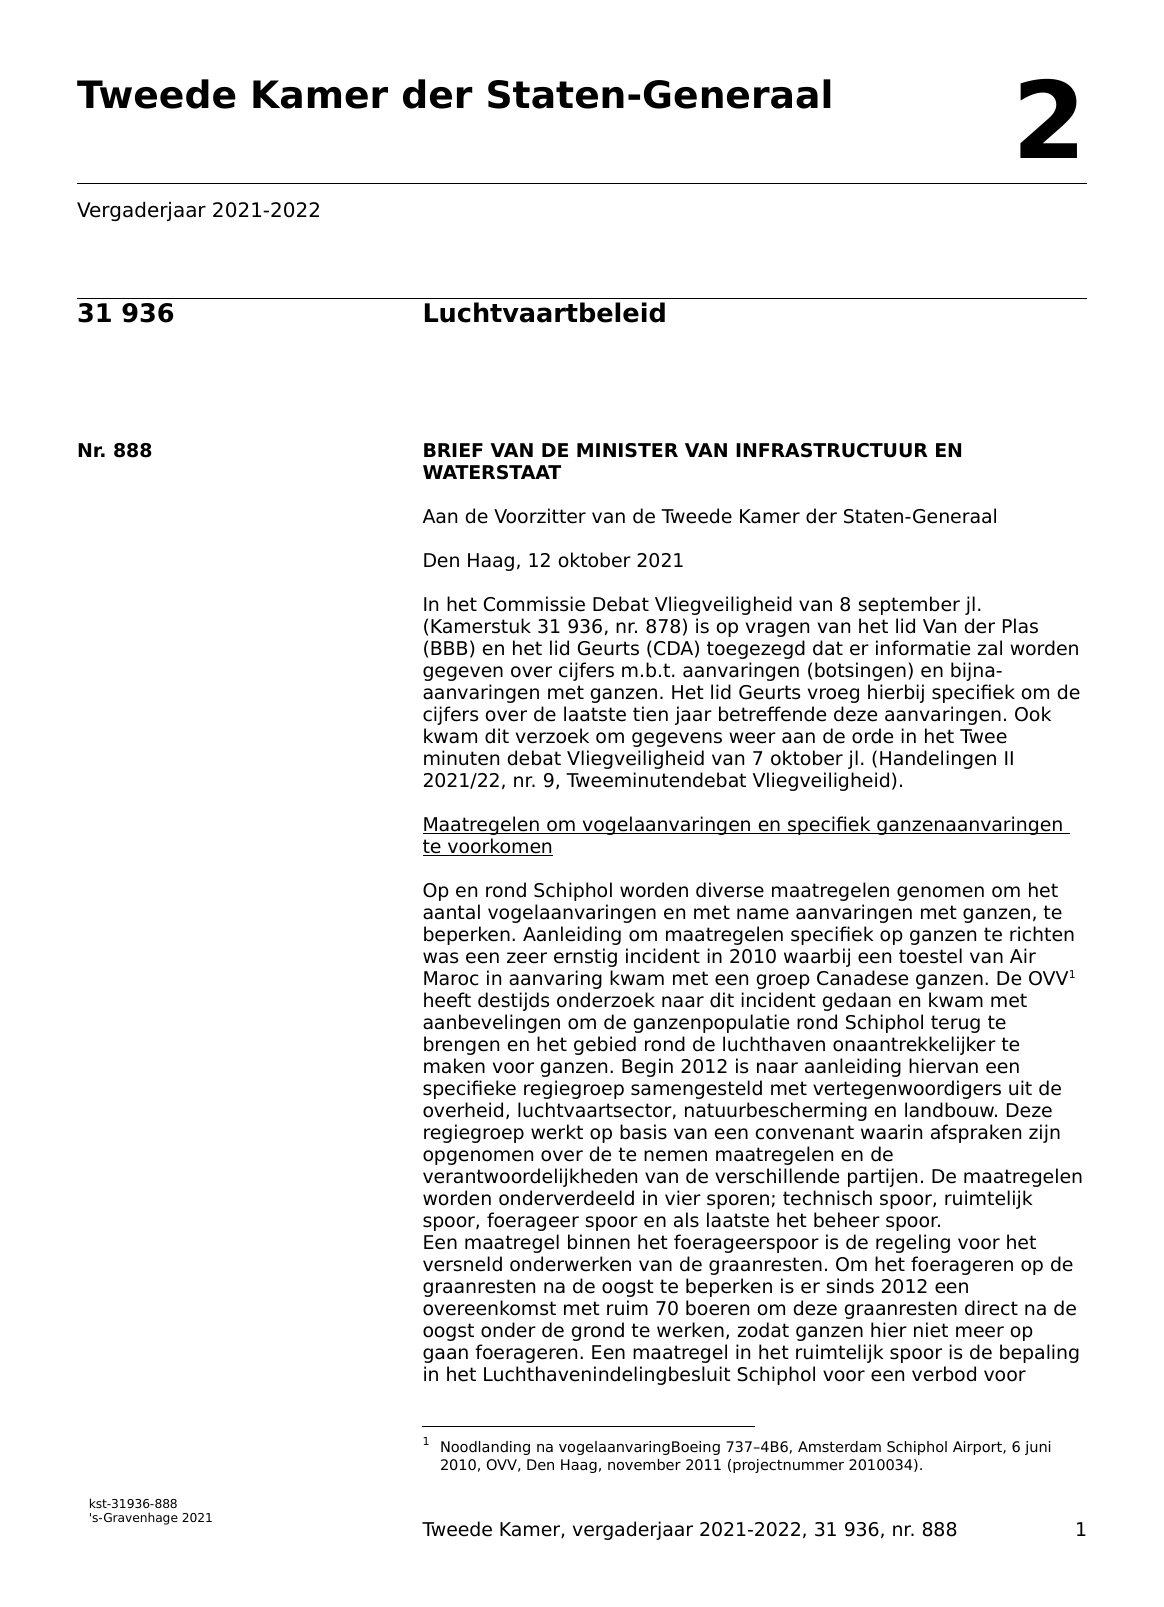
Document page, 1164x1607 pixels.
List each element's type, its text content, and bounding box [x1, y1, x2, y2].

text Noodlanding na vogelaanvaringBoeing 737–4B6, Amsterdam Schiphol Airport, 6 juni 2010, OVV, Den Haag, november 2011 (projectnummer 2010034). [422, 1435, 1087, 1474]
subtitle Nr. 888 BRIEF VAN DE MINISTER VAN INFRASTRUCTUUR EN WATERSTAAT [77, 440, 1087, 484]
text Den Haag, 12 oktober 2021 [422, 550, 1087, 572]
subtitle Maatregelen om vogelaanvaringen en specifiek ganzenaanvaringen te voorkomen [422, 814, 1087, 858]
text Aan de Voorzitter van de Tweede Kamer der Staten-Generaal [422, 506, 1087, 528]
text kst-31936-888 [88, 1497, 323, 1511]
text In het Commissie Debat Vliegveiligheid van 8 september jl. (Kamerstuk 31 936, nr. 878) is op vragen van het lid Van der Plas (BBB) en het lid Geurts (CDA) toegezegd dat er informatie zal worden gegeven over cijfers m.b.t. aanvaringen (botsingen) en bijna-aanvaringen met ganzen. Het lid Geurts vroeg hierbij specifiek om de cijfers over de laatste tien jaar betreffende deze aanvaringen. Ook kwam dit verzoek om gegevens weer aan de orde in het Twee minuten debat Vliegveiligheid van 7 oktober jl. (Handelingen II 2021/22, nr. 9, Tweeminutendebat Vliegveiligheid). [422, 594, 1087, 792]
subtitle 31 936 Luchtvaartbeleid [77, 299, 1087, 329]
table_header Tweede Kamer der Staten-Generaal [77, 59, 886, 183]
text Op en rond Schiphol worden diverse maatregelen genomen om het aantal vogelaanvaringen en met name aanvaringen met ganzen, te beperken. Aanleiding om maatregelen specifiek op ganzen te richten was een zeer ernstig incident in 2010 waarbij een toestel van Air Maroc in aanvaring kwam met een groep Canadese ganzen. De OVV heeft destijds onderzoek naar dit incident gedaan en kwam met aanbevelingen om de ganzenpopulatie rond Schiphol terug te brengen en het gebied rond de luchthaven onaantrekkelijker te maken voor ganzen. Begin 2012 is naar aanleiding hiervan een specifieke regiegroep samengesteld met vertegenwoordigers uit de overheid, luchtvaartsector, natuurbescherming en landbouw. Deze regiegroep werkt op basis van een convenant waarin afspraken zijn opgenomen over de te nemen maatregelen en de verantwoordelijkheden van de verschillende partijen. De maatregelen worden onderverdeeld in vier sporen; technisch spoor, ruimtelijk spoor, foerageer spoor en als laatste het beheer spoor. [422, 880, 1087, 1232]
text Een maatregel binnen het foerageerspoor is de regeling voor het versneld onderwerken van de graanresten. Om het foerageren op de graanresten na de oogst te beperken is er sinds 2012 een overeenkomst met ruim 70 boeren om deze graanresten direct na de oogst onder de grond te werken, zodat ganzen hier niet meer op gaan foerageren. Een maatregel in het ruimtelijk spoor is de bepaling in het Luchthavenindelingbesluit Schiphol voor een verbod voor [422, 1232, 1087, 1386]
table_cell Vergaderjaar 2021-2022 [77, 184, 1087, 298]
table_header 2 [886, 59, 1087, 183]
text 's-Gravenhage 2021 [88, 1511, 323, 1525]
